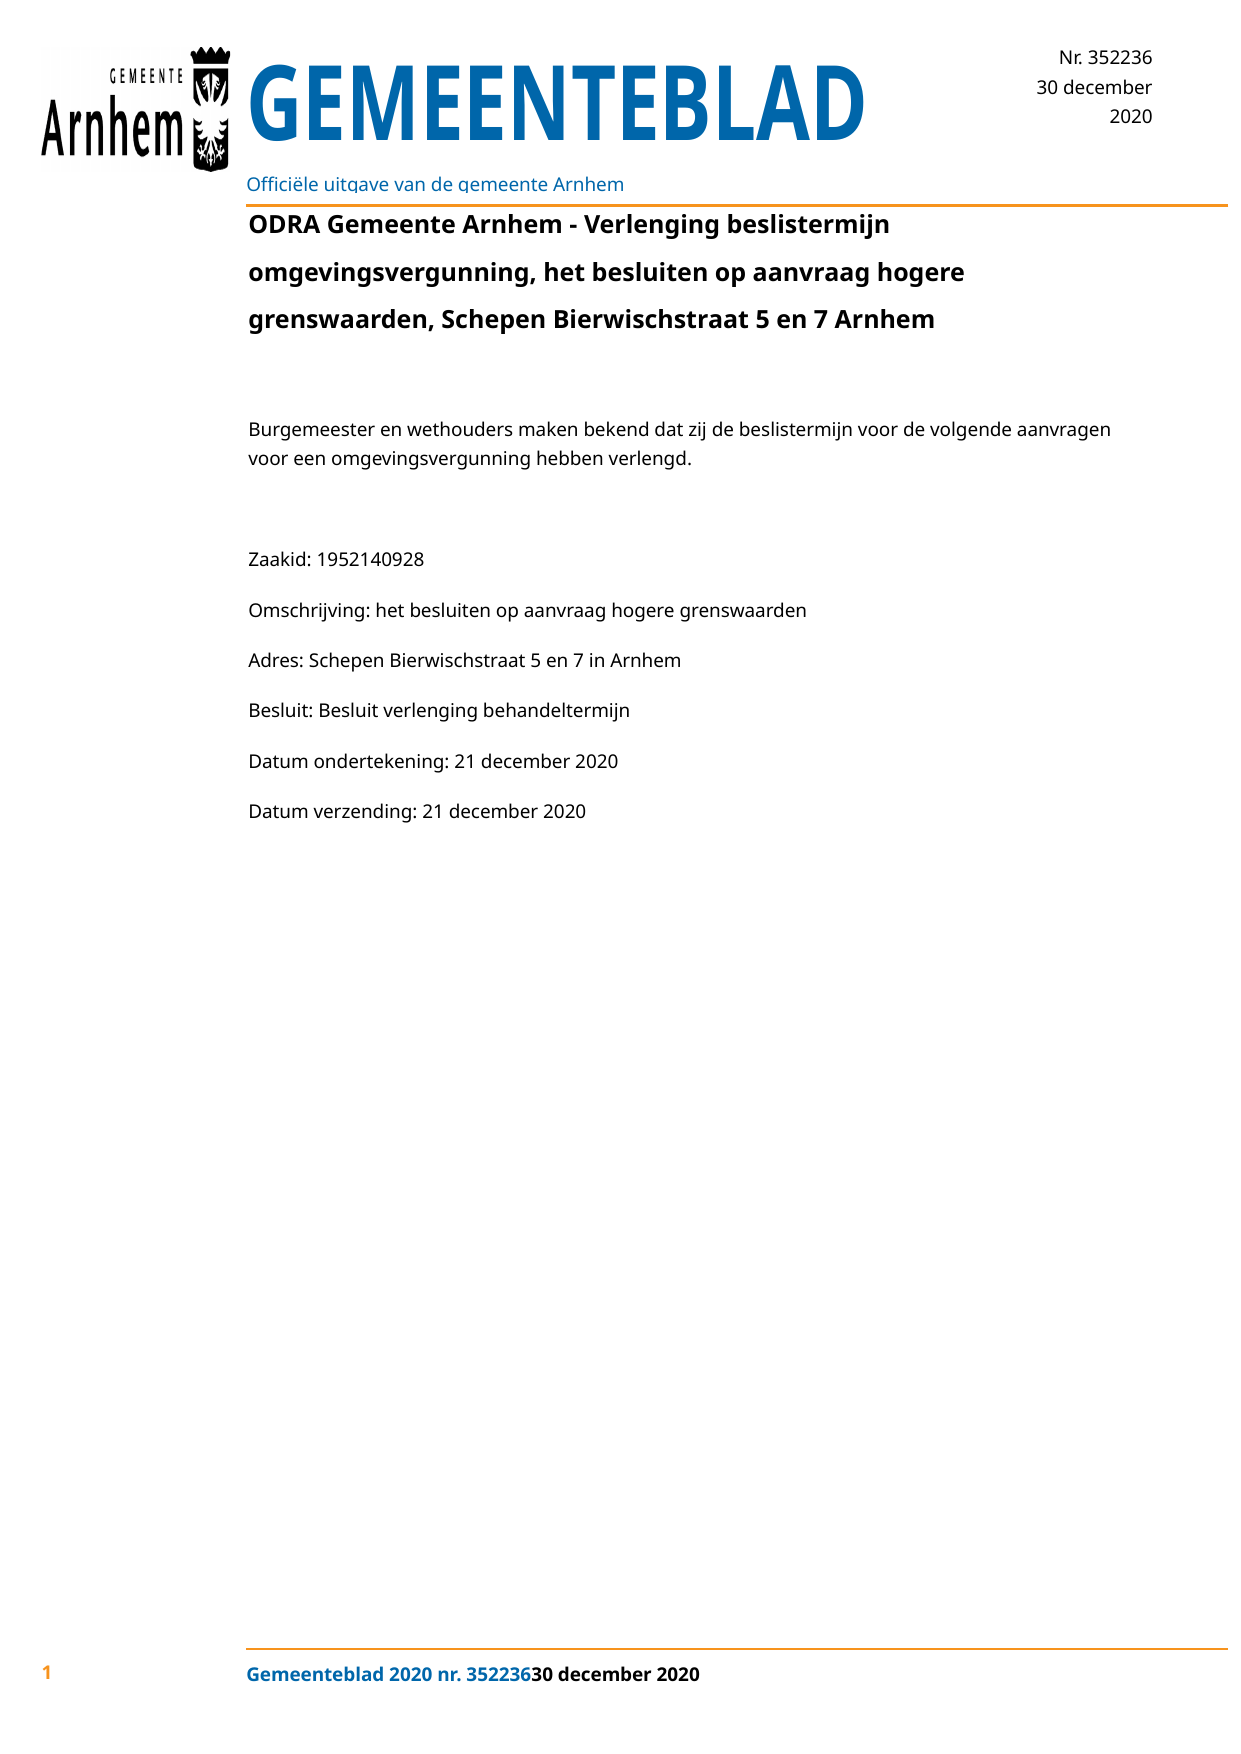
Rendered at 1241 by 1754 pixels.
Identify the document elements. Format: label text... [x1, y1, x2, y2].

text Adres: Schepen Bierwischstraat 5 en 7 in Arnhem [248, 647, 1152, 673]
text Burgemeester en wethouders maken bekend dat zij de beslistermijn voor de volgende aanvragen voor een omgevingsvergunning hebben verlengd. [248, 416, 1152, 471]
text Datum ondertekening: 21 december 2020 [248, 748, 1152, 774]
text Datum verzending: 21 december 2020 [248, 798, 1152, 824]
picture [41, 47, 231, 172]
text Zaakid: 1952140928 [248, 546, 1152, 572]
text Omschrijving: het besluiten op aanvraag hogere grenswaarden [248, 597, 1152, 622]
text ODRA Gemeente Arnhem - Verlenging beslistermijn omgevingsvergunning, het besluiten op aanvraag hogere grenswaarden, Schepen Bierwischstraat 5 en 7 Arnhem [248, 207, 1152, 336]
text Besluit: Besluit verlenging behandeltermijn [248, 698, 1152, 723]
